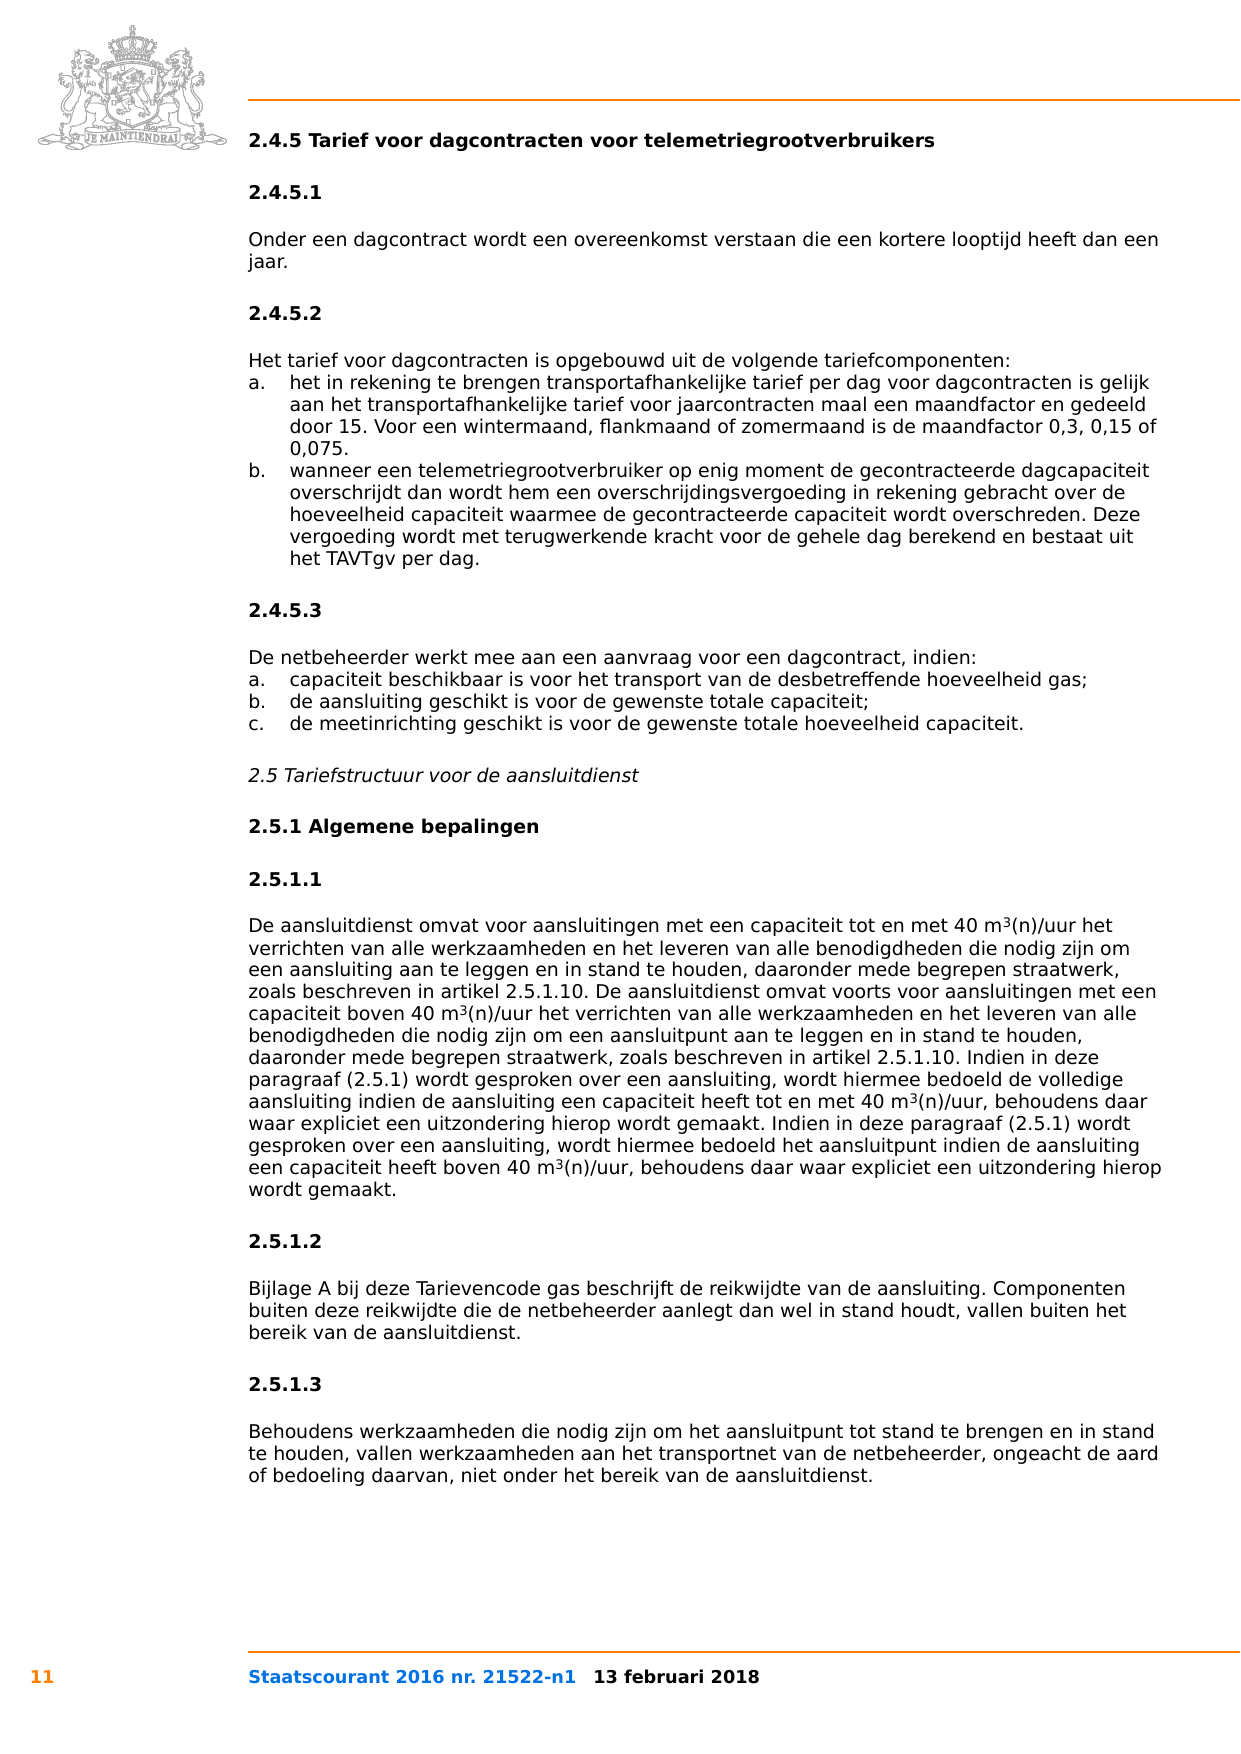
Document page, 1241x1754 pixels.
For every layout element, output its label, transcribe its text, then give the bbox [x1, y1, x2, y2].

subtitle 2.4.5.2 [248, 303, 1163, 325]
subtitle 2.5 Tariefstructuur voor de aansluitdienst [248, 764, 1163, 786]
text Behoudens werkzaamheden die nodig zijn om het aansluitpunt tot stand te brengen en in stand te houden, vallen werkzaamheden aan het transportnet van de netbeheerder, ongeacht de aard of bedoeling daarvan, niet onder het bereik van de aansluitdienst. [248, 1421, 1163, 1487]
text De netbeheerder werkt mee aan een aanvraag voor een dagcontract, indien: [248, 647, 1163, 668]
subtitle 2.4.5.1 [248, 182, 1163, 204]
text a. capaciteit beschikbaar is voor het transport van de desbetreffende hoeveelheid gas; [248, 668, 1163, 691]
subtitle 2.5.1.1 [248, 868, 1163, 890]
text Bijlage A bij deze Tarievencode gas beschrijft de reikwijdte van de aansluiting. Componenten buiten deze reikwijdte die de netbeheerder aanlegt dan wel in stand houdt, vallen buiten het bereik van de aansluitdienst. [248, 1278, 1163, 1344]
text b. de aansluiting geschikt is voor de gewenste totale capaciteit; [248, 691, 1163, 712]
subtitle 2.4.5 Tarief voor dagcontracten voor telemetriegrootverbruikers [248, 130, 1163, 152]
subtitle 2.5.1.2 [248, 1231, 1163, 1253]
text c. de meetinrichting geschikt is voor de gewenste totale hoeveelheid capaciteit. [248, 712, 1163, 734]
subtitle 2.5.1.3 [248, 1374, 1163, 1396]
text De aansluitdienst omvat voor aansluitingen met een capaciteit tot en met 40 m3(n)/uur het verrichten van alle werkzaamheden en het leveren van alle benodigdheden die nodig zijn om een aansluiting aan te leggen en in stand te houden, daaronder mede begrepen straatwerk, zoals beschreven in artikel 2.5.1.10. De aansluitdienst omvat voorts voor aansluitingen met een capaciteit boven 40 m3(n)/uur het verrichten van alle werkzaamheden en het leveren van alle benodigdheden die nodig zijn om een aansluitpunt aan te leggen en in stand te houden, daaronder mede begrepen straatwerk, zoals beschreven in artikel 2.5.1.10. Indien in deze paragraaf (2.5.1) wordt gesproken over een aansluiting, wordt hiermee bedoeld de volledige aansluiting indien de aansluiting een capaciteit heeft tot en met 40 m3(n)/uur, behoudens daar waar expliciet een uitzondering hierop wordt gemaakt. Indien in deze paragraaf (2.5.1) wordt gesproken over een aansluiting, wordt hiermee bedoeld het aansluitpunt indien de aansluiting een capaciteit heeft boven 40 m3(n)/uur, behoudens daar waar expliciet een uitzondering hierop wordt gemaakt. [248, 915, 1163, 1201]
picture [38, 25, 227, 150]
text b. wanneer een telemetriegrootverbruiker op enig moment de gecontracteerde dagcapaciteit overschrijdt dan wordt hem een overschrijdingsvergoeding in rekening gebracht over de hoeveelheid capaciteit waarmee de gecontracteerde capaciteit wordt overschreden. Deze vergoeding wordt met terugwerkende kracht voor de gehele dag berekend en bestaat uit het TAVTgv per dag. [248, 460, 1163, 569]
text Onder een dagcontract wordt een overeenkomst verstaan die een kortere looptijd heeft dan een jaar. [248, 229, 1163, 273]
subtitle 2.4.5.3 [248, 599, 1163, 622]
subtitle 2.5.1 Algemene bepalingen [248, 816, 1163, 838]
text Het tarief voor dagcontracten is opgebouwd uit de volgende tariefcomponenten: [248, 350, 1163, 372]
text a. het in rekening te brengen transportafhankelijke tarief per dag voor dagcontracten is gelijk aan het transportafhankelijke tarief voor jaarcontracten maal een maandfactor en gedeeld door 15. Voor een wintermaand, flankmaand of zomermaand is de maandfactor 0,3, 0,15 of 0,075. [248, 372, 1163, 460]
